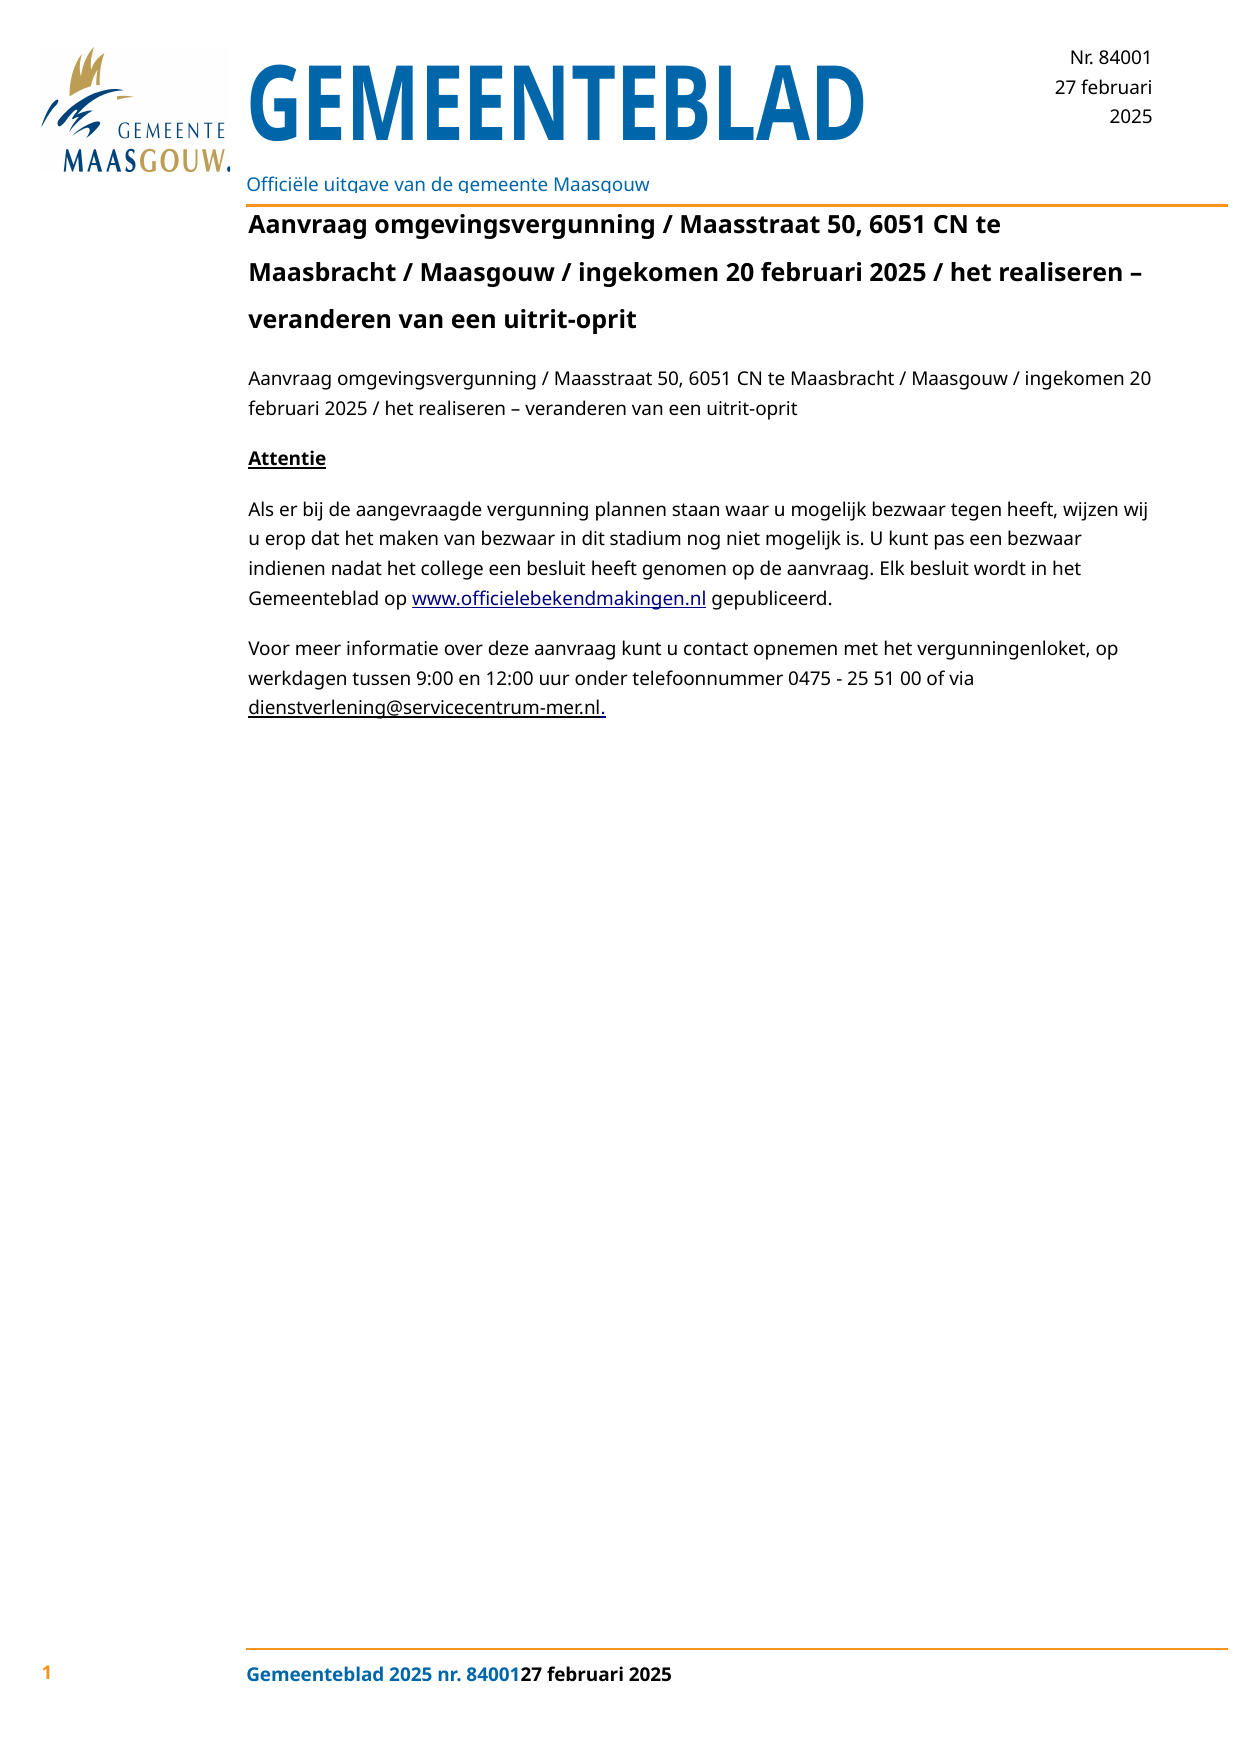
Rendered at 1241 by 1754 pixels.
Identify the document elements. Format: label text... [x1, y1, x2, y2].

picture [41, 47, 231, 172]
text Attentie [248, 446, 1152, 471]
text Als er bij de aangevraagde vergunning plannen staan waar u mogelijk bezwaar tegen heeft, wijzen wij u erop dat het maken van bezwaar in dit stadium nog niet mogelijk is. U kunt pas een bezwaar indienen nadat het college een besluit heeft genomen op de aanvraag. Elk besluit wordt in het Gemeenteblad op www.officielebekendmakingen.nl gepubliceerd. [248, 496, 1152, 610]
text Aanvraag omgevingsvergunning / Maasstraat 50, 6051 CN te Maasbracht / Maasgouw / ingekomen 20 februari 2025 / het realiseren – veranderen van een uitrit-oprit [248, 207, 1152, 336]
text Aanvraag omgevingsvergunning / Maasstraat 50, 6051 CN te Maasbracht / Maasgouw / ingekomen 20 februari 2025 / het realiseren – veranderen van een uitrit-oprit [248, 366, 1152, 421]
text Voor meer informatie over deze aanvraag kunt u contact opnemen met het vergunningenloket, op werkdagen tussen 9:00 en 12:00 uur onder telefoonnummer 0475 - 25 51 00 of via dienstverlening@servicecentrum-mer.nl. [248, 635, 1152, 720]
